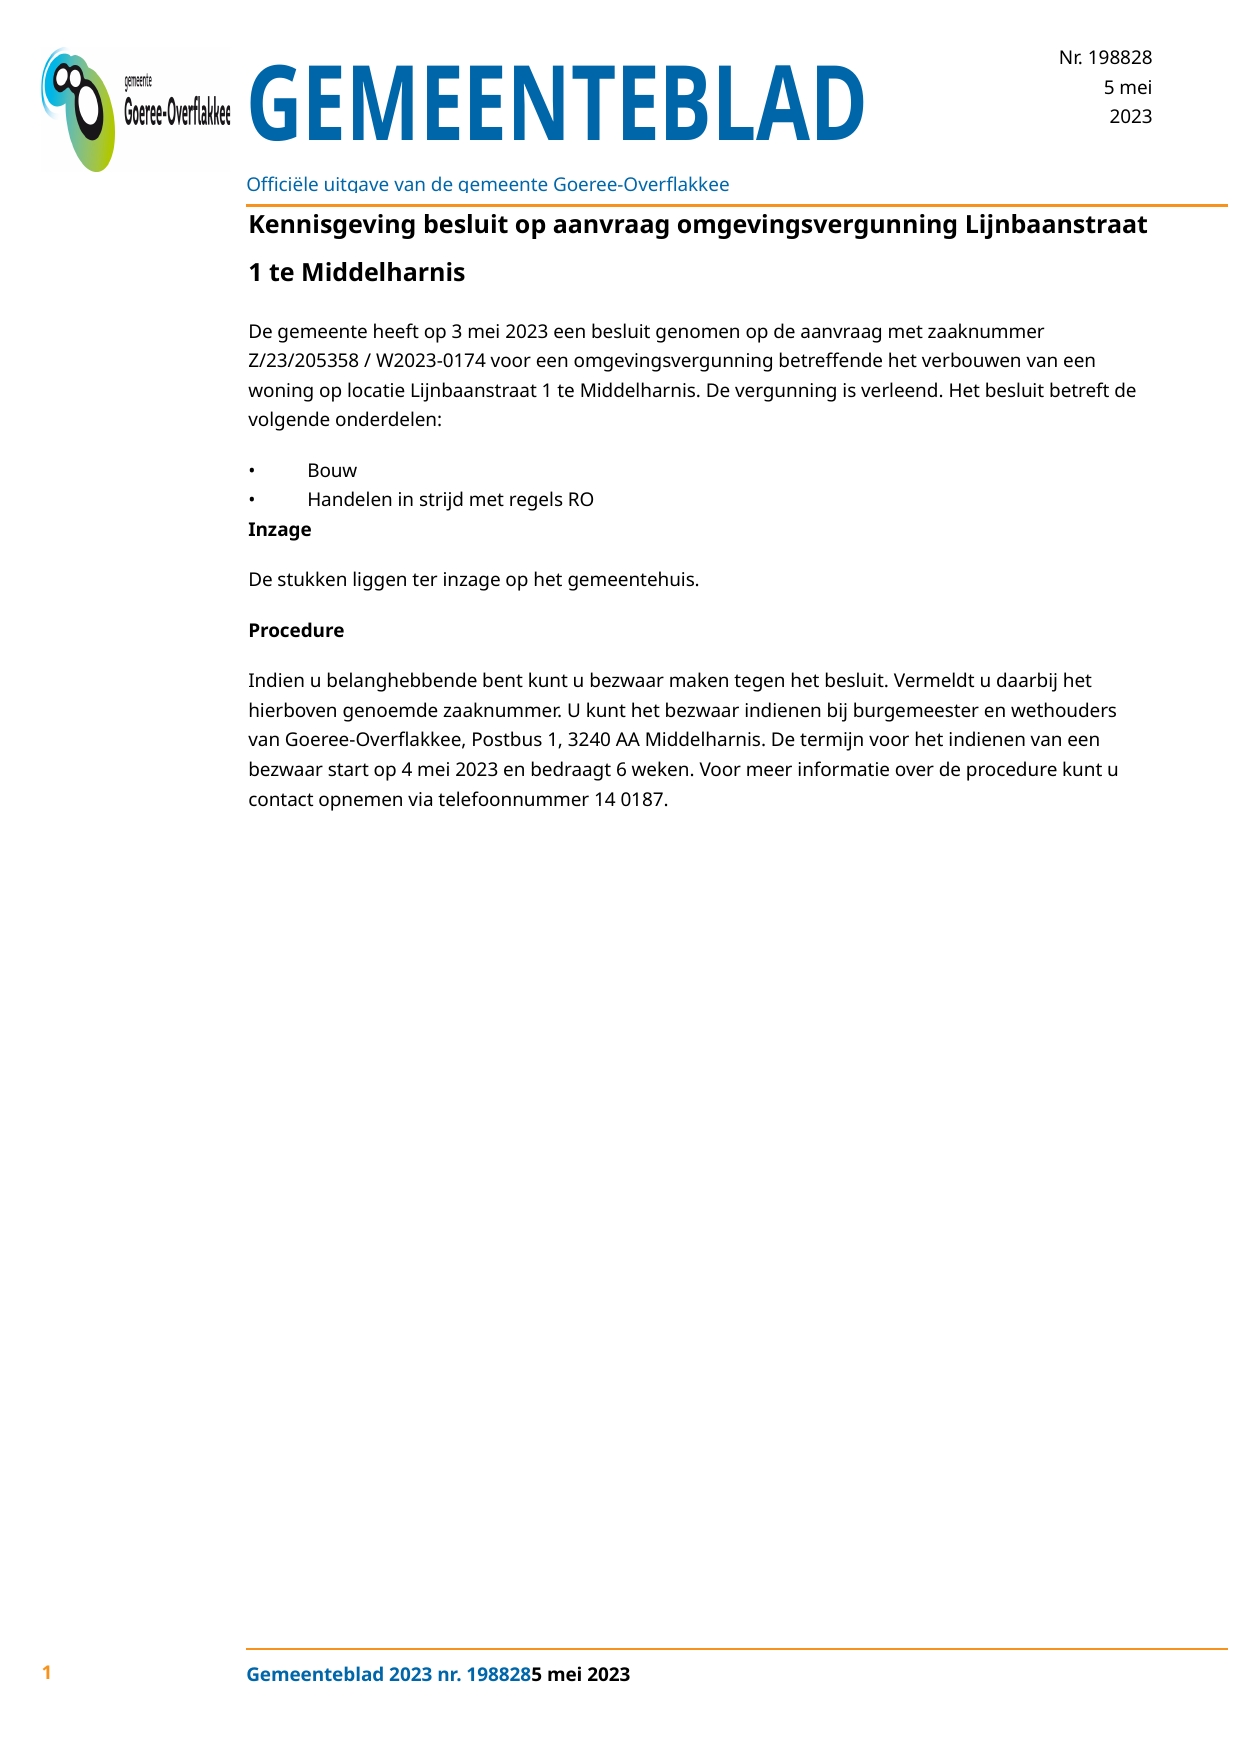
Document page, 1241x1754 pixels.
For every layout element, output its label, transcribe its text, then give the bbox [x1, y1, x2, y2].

text Inzage [248, 516, 1152, 542]
picture [41, 47, 231, 172]
text Indien u belanghebbende bent kunt u bezwaar maken tegen het besluit. Vermeldt u daarbij het hierboven genoemde zaaknummer. U kunt het bezwaar indienen bij burgemeester en wethouders van Goeree-Overflakkee, Postbus 1, 3240 AA Middelharnis. De termijn voor het indienen van een bezwaar start op 4 mei 2023 en bedraagt 6 weken. Voor meer informatie over de procedure kunt u contact opnemen via telefoonnummer 14 0187. [248, 667, 1152, 812]
list Handelen in strijd met regels RO [248, 487, 1152, 512]
text Kennisgeving besluit op aanvraag omgevingsvergunning Lijnbaanstraat 1 te Middelharnis [248, 207, 1152, 288]
list Bouw [248, 457, 1152, 483]
text De gemeente heeft op 3 mei 2023 een besluit genomen op de aanvraag met zaaknummer Z/23/205358 / W2023-0174 voor een omgevingsvergunning betreffende het verbouwen van een woning op locatie Lijnbaanstraat 1 te Middelharnis. De vergunning is verleend. Het besluit betreft de volgende onderdelen: [248, 318, 1152, 432]
text De stukken liggen ter inzage op het gemeentehuis. [248, 567, 1152, 592]
text Procedure [248, 617, 1152, 643]
